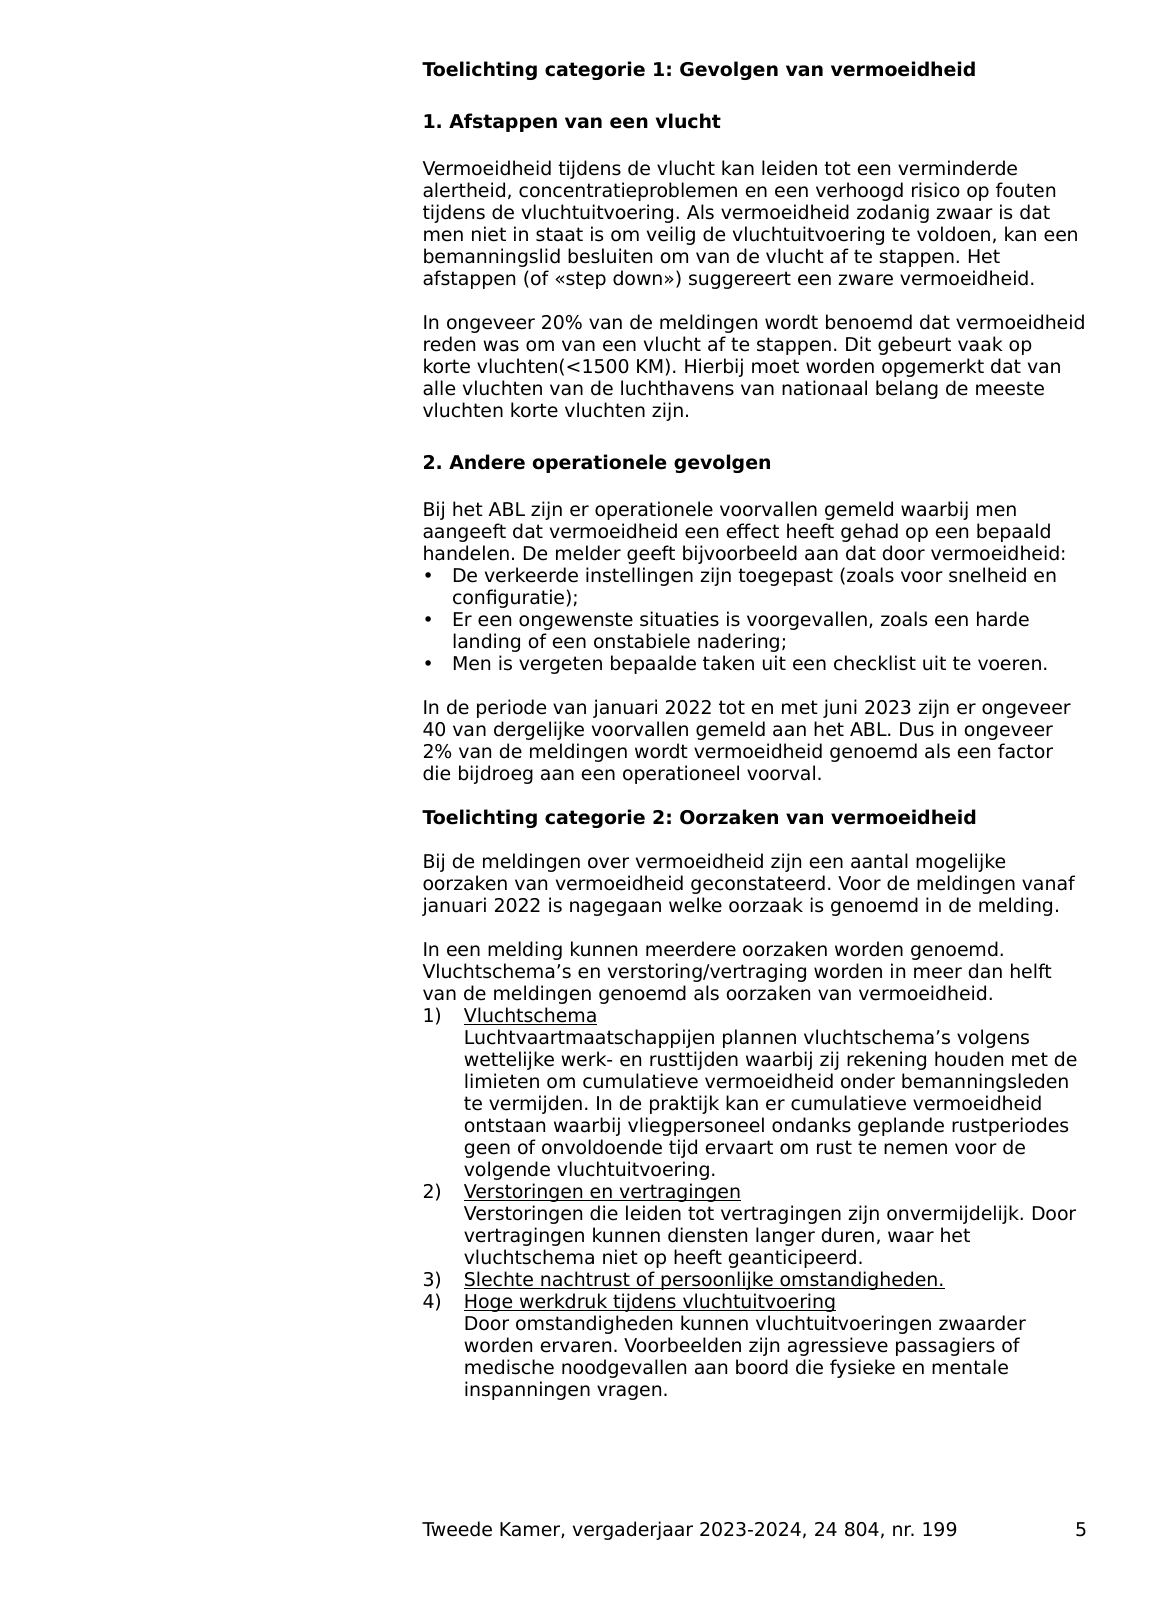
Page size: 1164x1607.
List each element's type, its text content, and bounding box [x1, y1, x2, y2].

text Door omstandigheden kunnen vluchtuitvoeringen zwaarder worden ervaren. Voorbeelden zijn agressieve passagiers of medische noodgevallen aan boord die fysieke en mentale inspanningen vragen. [464, 1313, 1087, 1401]
text In een melding kunnen meerdere oorzaken worden genoemd. Vluchtschema’s en verstoring/vertraging worden in meer dan helft van de meldingen genoemd als oorzaken van vermoeidheid. [422, 939, 1087, 1005]
text Verstoringen die leiden tot vertragingen zijn onvermijdelijk. Door vertragingen kunnen diensten langer duren, waar het vluchtschema niet op heeft geanticipeerd. [464, 1203, 1087, 1269]
subtitle Toelichting categorie 1: Gevolgen van vermoeidheid [422, 59, 1087, 81]
text Luchtvaartmaatschappijen plannen vluchtschema’s volgens wettelijke werk- en rusttijden waarbij zij rekening houden met de limieten om cumulatieve vermoeidheid onder bemanningsleden te vermijden. In de praktijk kan er cumulatieve vermoeidheid ontstaan waarbij vliegpersoneel ondanks geplande rustperiodes geen of onvoldoende tijd ervaart om rust te nemen voor de volgende vluchtuitvoering. [464, 1027, 1087, 1181]
subtitle 2. Andere operationele gevolgen [422, 452, 1087, 474]
text Vermoeidheid tijdens de vlucht kan leiden tot een verminderde alertheid, concentratieproblemen en een verhoogd risico op fouten tijdens de vluchtuitvoering. Als vermoeidheid zodanig zwaar is dat men niet in staat is om veilig de vluchtuitvoering te voldoen, kan een bemanningslid besluiten om van de vlucht af te stappen. Het afstappen (of «step down») suggereert een zware vermoeidheid. [422, 158, 1087, 290]
text 2) Verstoringen en vertragingen [422, 1181, 1087, 1203]
text 1) Vluchtschema [422, 1005, 1087, 1027]
text 4) Hoge werkdruk tijdens vluchtuitvoering [422, 1291, 1087, 1313]
text Bij het ABL zijn er operationele voorvallen gemeld waarbij men aangeeft dat vermoeidheid een effect heeft gehad op een bepaald handelen. De melder geeft bijvoorbeeld aan dat door vermoeidheid: [422, 499, 1087, 565]
text • Er een ongewenste situaties is voorgevallen, zoals een harde landing of een onstabiele nadering; [422, 609, 1087, 653]
text Bij de meldingen over vermoeidheid zijn een aantal mogelijke oorzaken van vermoeidheid geconstateerd. Voor de meldingen vanaf januari 2022 is nagegaan welke oorzaak is genoemd in de melding. [422, 851, 1087, 917]
text In de periode van januari 2022 tot en met juni 2023 zijn er ongeveer 40 van dergelijke voorvallen gemeld aan het ABL. Dus in ongeveer 2% van de meldingen wordt vermoeidheid genoemd als een factor die bijdroeg aan een operationeel voorval. [422, 697, 1087, 785]
text • De verkeerde instellingen zijn toegepast (zoals voor snelheid en configuratie); [422, 565, 1087, 609]
text • Men is vergeten bepaalde taken uit een checklist uit te voeren. [422, 653, 1087, 675]
text 3) Slechte nachtrust of persoonlijke omstandigheden. [422, 1269, 1087, 1291]
subtitle 1. Afstappen van een vlucht [422, 111, 1087, 133]
subtitle Toelichting categorie 2: Oorzaken van vermoeidheid [422, 807, 1087, 829]
text In ongeveer 20% van de meldingen wordt benoemd dat vermoeidheid reden was om van een vlucht af te stappen. Dit gebeurt vaak op korte vluchten(<1500 KM). Hierbij moet worden opgemerkt dat van alle vluchten van de luchthavens van nationaal belang de meeste vluchten korte vluchten zijn. [422, 312, 1087, 422]
